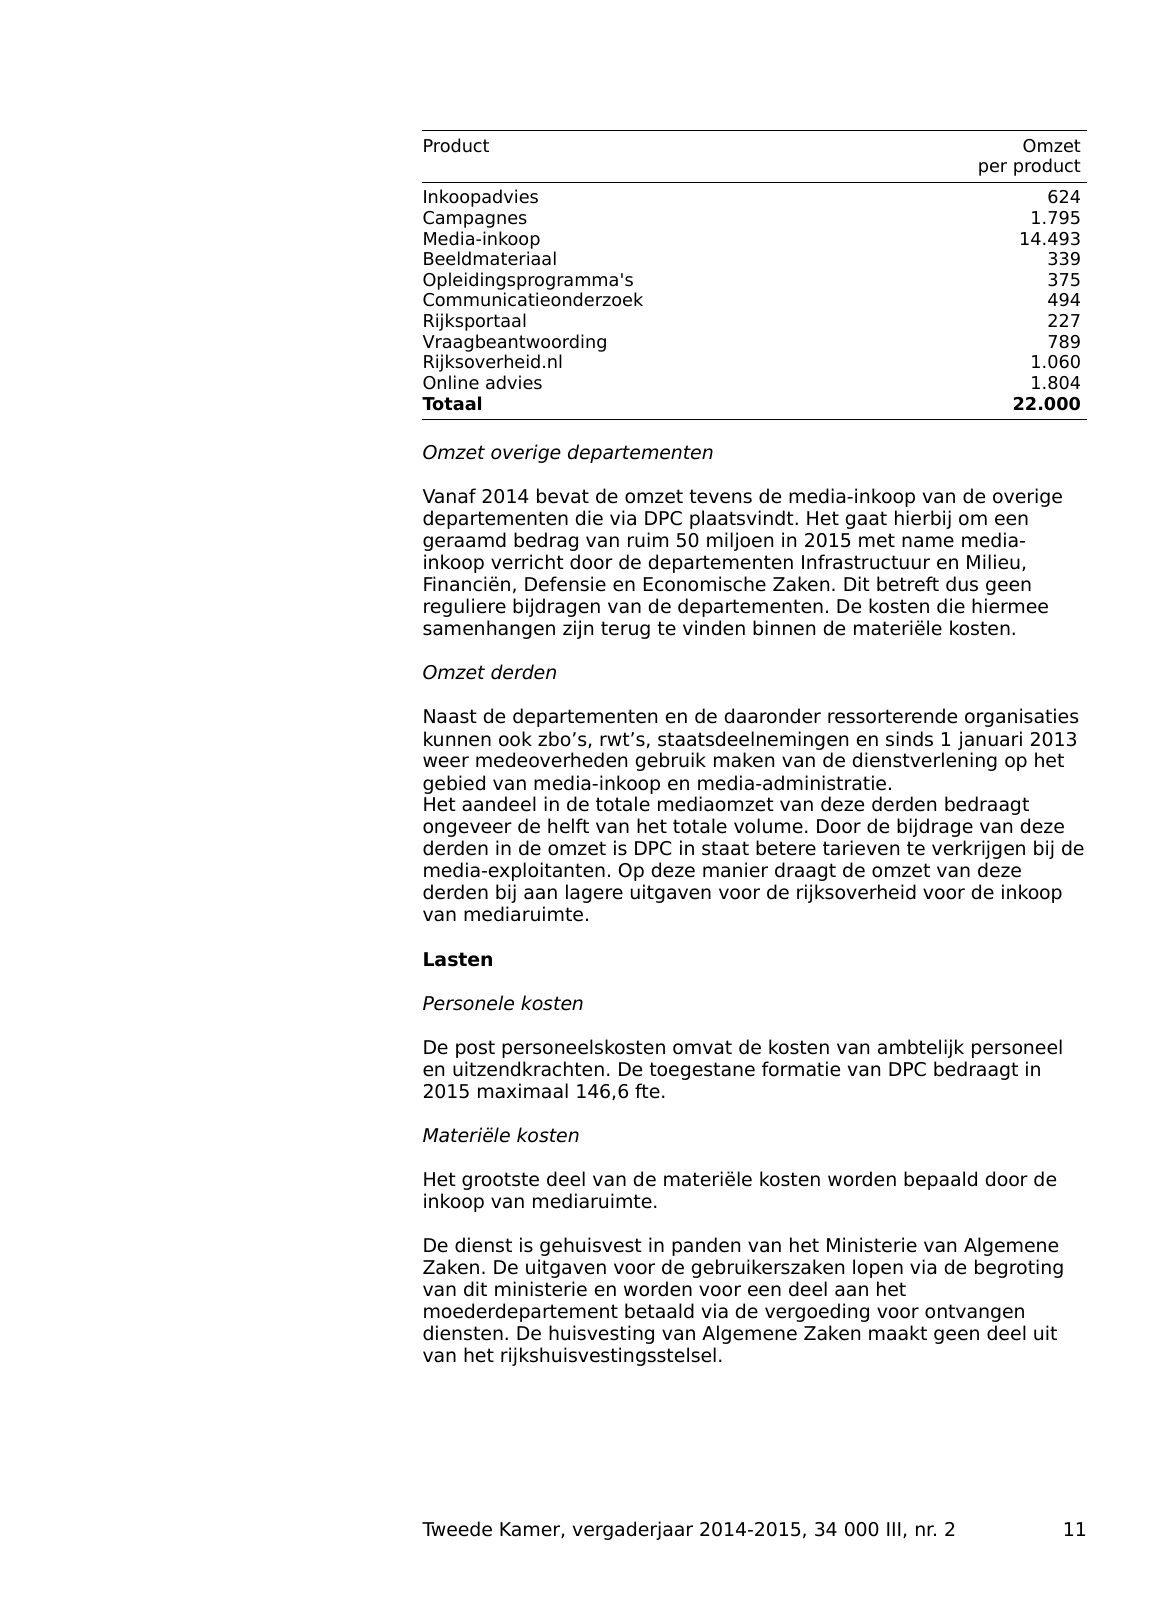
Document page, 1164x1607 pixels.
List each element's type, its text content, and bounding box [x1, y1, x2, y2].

table_cell 1.795 [954, 208, 1087, 228]
table_cell 1.804 [954, 373, 1087, 393]
table_cell Totaal [422, 394, 954, 419]
subtitle Omzet overige departementen [422, 442, 1087, 464]
subtitle Omzet derden [422, 662, 1087, 684]
table_cell 494 [954, 290, 1087, 311]
table_cell Beeldmateriaal [422, 249, 954, 270]
text De dienst is gehuisvest in panden van het Ministerie van Algemene Zaken. De uitgaven voor de gebruikerszaken lopen via de begroting van dit ministerie en worden voor een deel aan het moederdepartement betaald via de vergoeding voor ontvangen diensten. De huisvesting van Algemene Zaken maakt geen deel uit van het rijkshuisvestingsstelsel. [422, 1235, 1087, 1367]
table_cell 789 [954, 332, 1087, 352]
subtitle Lasten [422, 948, 1087, 970]
table_header Omzet per product [954, 131, 1087, 182]
text Naast de departementen en de daaronder ressorterende organisaties kunnen ook zbo’s, rwt’s, staatsdeelnemingen en sinds 1 januari 2013 weer medeoverheden gebruik maken van de dienstverlening op het gebied van media-inkoop en media-administratie. [422, 706, 1087, 794]
table_cell 227 [954, 311, 1087, 332]
text De post personeelskosten omvat de kosten van ambtelijk personeel en uitzendkrachten. De toegestane formatie van DPC bedraagt in 2015 maximaal 146,6 fte. [422, 1037, 1087, 1103]
text Vanaf 2014 bevat de omzet tevens de media-inkoop van de overige departementen die via DPC plaatsvindt. Het gaat hierbij om een geraamd bedrag van ruim 50 miljoen in 2015 met name media-inkoop verricht door de departementen Infrastructuur en Milieu, Financiën, Defensie en Economische Zaken. Dit betreft dus geen reguliere bijdragen van de departementen. De kosten die hiermee samenhangen zijn terug te vinden binnen de materiële kosten. [422, 486, 1087, 640]
subtitle Materiële kosten [422, 1125, 1087, 1147]
text Het grootste deel van de materiële kosten worden bepaald door de inkoop van mediaruimte. [422, 1169, 1087, 1213]
table_cell Communicatieonderzoek [422, 290, 954, 311]
table_cell Rijksoverheid.nl [422, 352, 954, 373]
table_header Product [422, 131, 954, 182]
table_cell Vraagbeantwoording [422, 332, 954, 352]
table_cell 339 [954, 249, 1087, 270]
subtitle Personele kosten [422, 993, 1087, 1014]
table_cell Inkoopadvies [422, 183, 954, 208]
table_cell Campagnes [422, 208, 954, 228]
table_cell 14.493 [954, 229, 1087, 249]
table_cell 22.000 [954, 394, 1087, 419]
text Het aandeel in de totale mediaomzet van deze derden bedraagt ongeveer de helft van het totale volume. Door de bijdrage van deze derden in de omzet is DPC in staat betere tarieven te verkrijgen bij de media-exploitanten. Op deze manier draagt de omzet van deze derden bij aan lagere uitgaven voor de rijksoverheid voor de inkoop van mediaruimte. [422, 794, 1087, 926]
table_cell Online advies [422, 373, 954, 393]
table_cell 375 [954, 270, 1087, 290]
table_cell Rijksportaal [422, 311, 954, 332]
table_cell Opleidingsprogramma's [422, 270, 954, 290]
table_cell 624 [954, 183, 1087, 208]
table_cell 1.060 [954, 352, 1087, 373]
table_cell Media-inkoop [422, 229, 954, 249]
